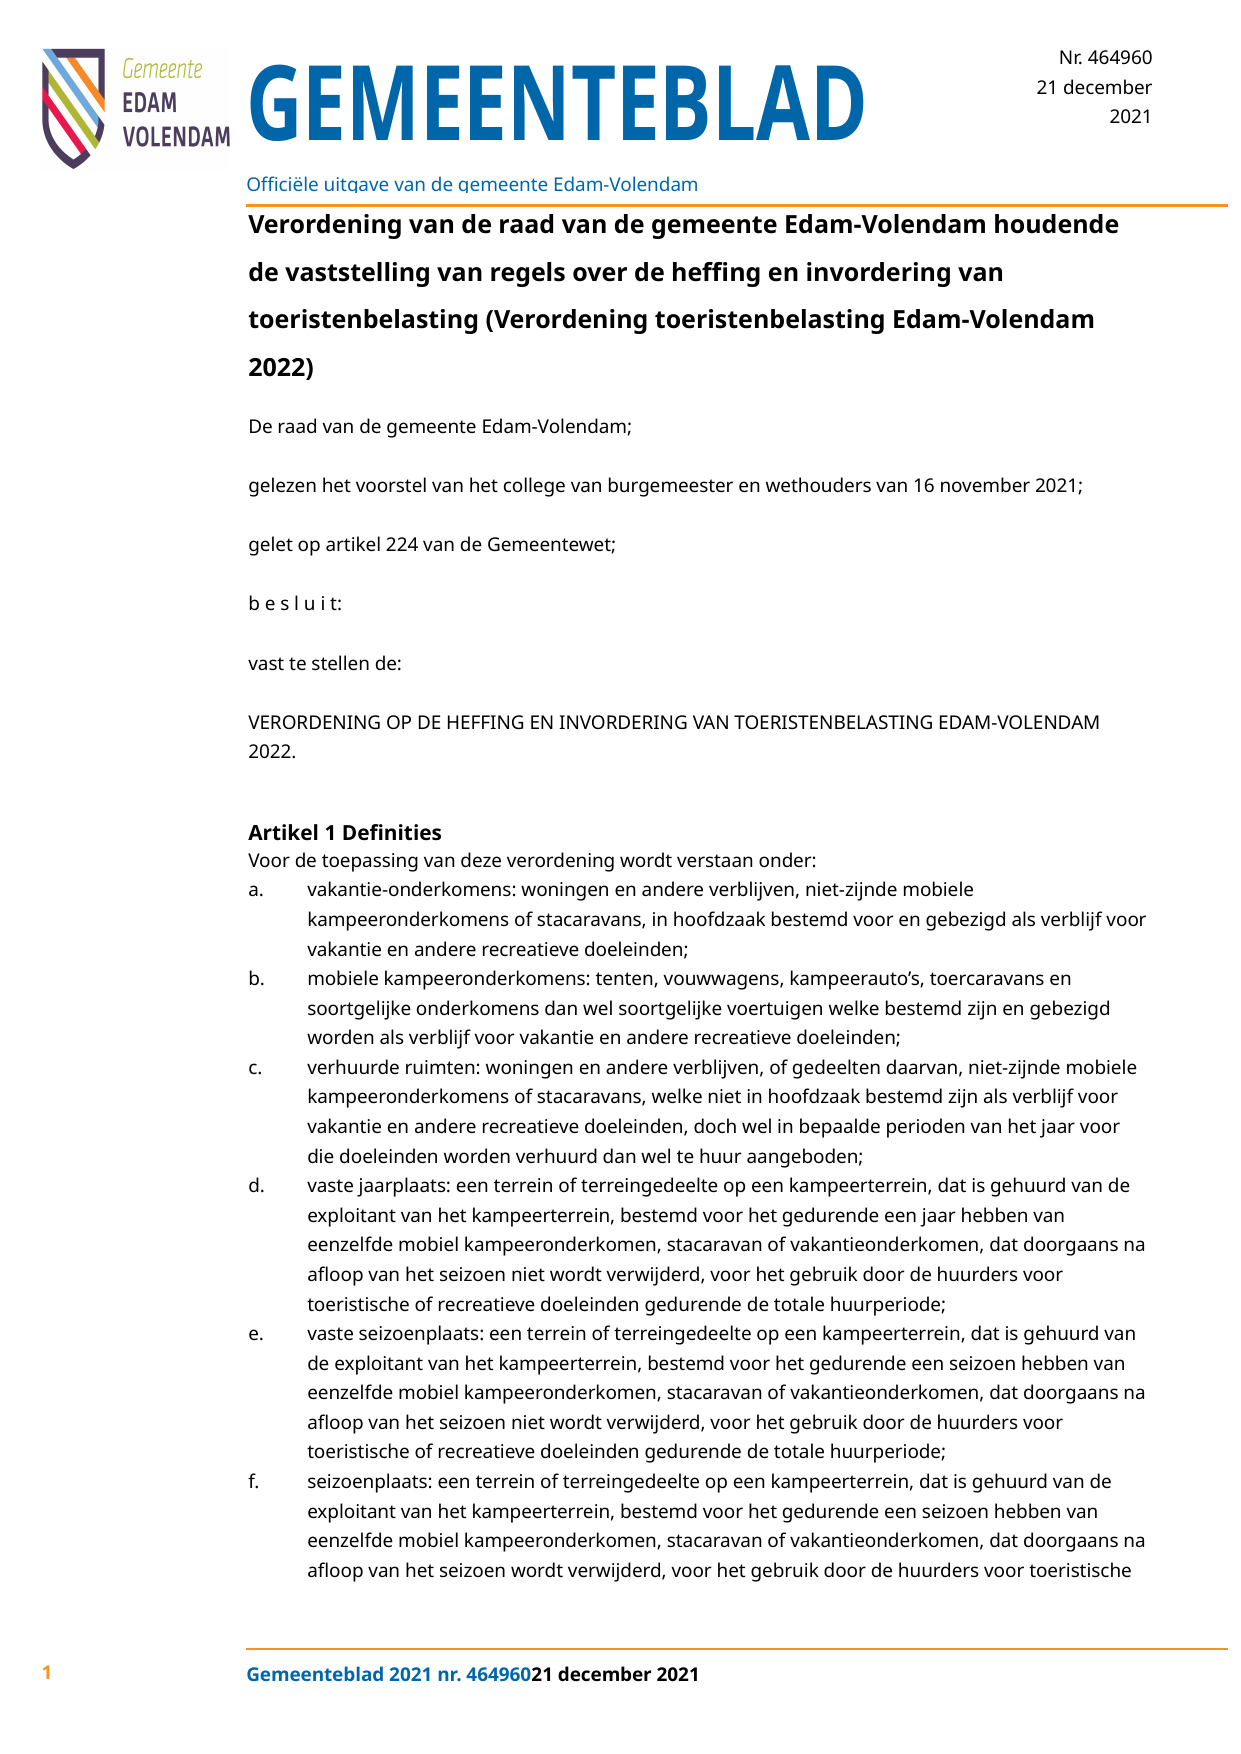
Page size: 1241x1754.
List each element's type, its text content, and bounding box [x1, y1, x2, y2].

list mobiele kampeeronderkomens: tenten, vouwwagens, kampeerauto’s, toercaravans en soortgelijke onderkomens dan wel soortgelijke voertuigen welke bestemd zijn en gebezigd worden als verblijf voor vakantie en andere recreatieve doeleinden; [248, 965, 1152, 1050]
text De raad van de gemeente Edam-Volendam; [248, 413, 1152, 439]
text gelet op artikel 224 van de Gemeentewet; [248, 531, 1152, 557]
text Voor de toepassing van deze verordening wordt verstaan onder: [248, 847, 1152, 873]
list seizoenplaats: een terrein of terreingedeelte op een kampeerterrein, dat is gehuurd van de exploitant van het kampeerterrein, bestemd voor het gedurende een seizoen hebben van eenzelfde mobiel kampeeronderkomen, stacaravan of vakantieonderkomen, dat doorgaans na afloop van het seizoen wordt verwijderd, voor het gebruik door de huurders voor toeristische [248, 1468, 1152, 1583]
text Artikel 1 Definities [248, 818, 1152, 847]
picture [41, 47, 231, 172]
text VERORDENING OP DE HEFFING EN INVORDERING VAN TOERISTENBELASTING EDAM-VOLENDAM 2022. [248, 709, 1152, 764]
list verhuurde ruimten: woningen en andere verblijven, of gedeelten daarvan, niet-zijnde mobiele kampeeronderkomens of stacaravans, welke niet in hoofdzaak bestemd zijn als verblijf voor vakantie en andere recreatieve doeleinden, doch wel in bepaalde perioden van het jaar voor die doeleinden worden verhuurd dan wel te huur aangeboden; [248, 1054, 1152, 1168]
text vast te stellen de: [248, 650, 1152, 676]
text b e s l u i t: [248, 591, 1152, 616]
list vaste seizoenplaats: een terrein of terreingedeelte op een kampeerterrein, dat is gehuurd van de exploitant van het kampeerterrein, bestemd voor het gedurende een seizoen hebben van eenzelfde mobiel kampeeronderkomen, stacaravan of vakantieonderkomen, dat doorgaans na afloop van het seizoen niet wordt verwijderd, voor het gebruik door de huurders voor toeristische of recreatieve doeleinden gedurende de totale huurperiode; [248, 1320, 1152, 1464]
list vakantie-onderkomens: woningen en andere verblijven, niet-zijnde mobiele kampeeronderkomens of stacaravans, in hoofdzaak bestemd voor en gebezigd als verblijf voor vakantie en andere recreatieve doeleinden; [248, 877, 1152, 961]
text Verordening van de raad van de gemeente Edam-Volendam houdende de vaststelling van regels over de heffing en invordering van toeristenbelasting (Verordening toeristenbelasting Edam-Volendam 2022) [248, 207, 1152, 384]
list vaste jaarplaats: een terrein of terreingedeelte op een kampeerterrein, dat is gehuurd van de exploitant van het kampeerterrein, bestemd voor het gedurende een jaar hebben van eenzelfde mobiel kampeeronderkomen, stacaravan of vakantieonderkomen, dat doorgaans na afloop van het seizoen niet wordt verwijderd, voor het gebruik door de huurders voor toeristische of recreatieve doeleinden gedurende de totale huurperiode; [248, 1172, 1152, 1316]
text gelezen het voorstel van het college van burgemeester en wethouders van 16 november 2021; [248, 472, 1152, 498]
